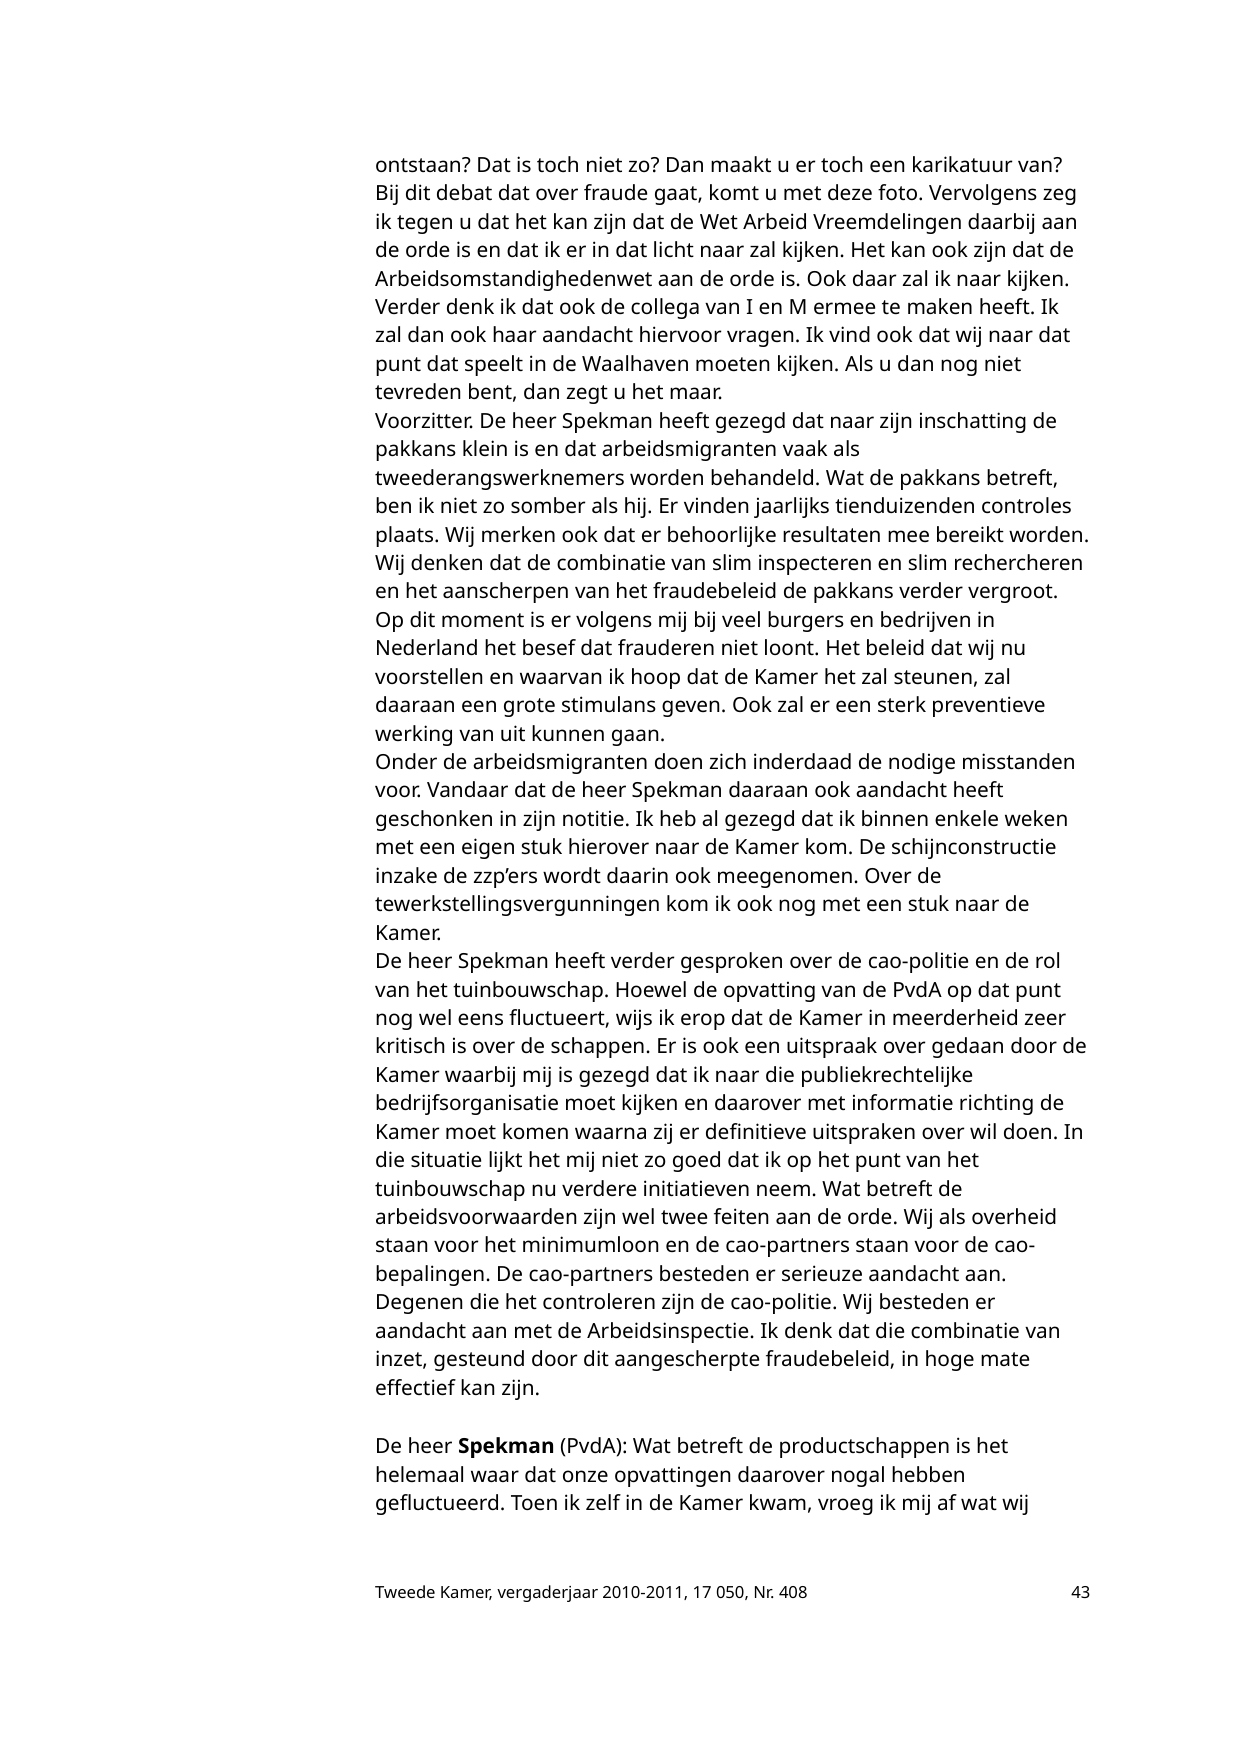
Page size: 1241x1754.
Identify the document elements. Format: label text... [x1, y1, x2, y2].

text ontstaan? Dat is toch niet zo? Dan maakt u er toch een karikatuur van? Bij dit debat dat over fraude gaat, komt u met deze foto. Vervolgens zeg ik tegen u dat het kan zijn dat de Wet Arbeid Vreemdelingen daarbij aan de orde is en dat ik er in dat licht naar zal kijken. Het kan ook zijn dat de Arbeidsomstandighedenwet aan de orde is. Ook daar zal ik naar kijken. Verder denk ik dat ook de collega van I en M ermee te maken heeft. Ik zal dan ook haar aandacht hiervoor vragen. Ik vind ook dat wij naar dat punt dat speelt in de Waalhaven moeten kijken. Als u dan nog niet tevreden bent, dan zegt u het maar. [375, 150, 1090, 406]
text Voorzitter. De heer Spekman heeft gezegd dat naar zijn inschatting de pakkans klein is en dat arbeidsmigranten vaak als tweederangswerknemers worden behandeld. Wat de pakkans betreft, ben ik niet zo somber als hij. Er vinden jaarlijks tienduizenden controles plaats. Wij merken ook dat er behoorlijke resultaten mee bereikt worden. Wij denken dat de combinatie van slim inspecteren en slim rechercheren en het aanscherpen van het fraudebeleid de pakkans verder vergroot. Op dit moment is er volgens mij bij veel burgers en bedrijven in Nederland het besef dat frauderen niet loont. Het beleid dat wij nu voorstellen en waarvan ik hoop dat de Kamer het zal steunen, zal daaraan een grote stimulans geven. Ook zal er een sterk preventieve werking van uit kunnen gaan. [375, 406, 1090, 747]
text De heer Spekman (PvdA): Wat betreft de productschappen is het helemaal waar dat onze opvattingen daarover nogal hebben gefluctueerd. Toen ik zelf in de Kamer kwam, vroeg ik mij af wat wij [375, 1431, 1090, 1517]
text Onder de arbeidsmigranten doen zich inderdaad de nodige misstanden voor. Vandaar dat de heer Spekman daaraan ook aandacht heeft geschonken in zijn notitie. Ik heb al gezegd dat ik binnen enkele weken met een eigen stuk hierover naar de Kamer kom. De schijnconstructie inzake de zzp’ers wordt daarin ook meegenomen. Over de tewerkstellingsvergunningen kom ik ook nog met een stuk naar de Kamer. [375, 747, 1090, 946]
text De heer Spekman heeft verder gesproken over de cao-politie en de rol van het tuinbouwschap. Hoewel de opvatting van de PvdA op dat punt nog wel eens fluctueert, wijs ik erop dat de Kamer in meerderheid zeer kritisch is over de schappen. Er is ook een uitspraak over gedaan door de Kamer waarbij mij is gezegd dat ik naar die publiekrechtelijke bedrijfsorganisatie moet kijken en daarover met informatie richting de Kamer moet komen waarna zij er definitieve uitspraken over wil doen. In die situatie lijkt het mij niet zo goed dat ik op het punt van het tuinbouwschap nu verdere initiatieven neem. Wat betreft de arbeidsvoorwaarden zijn wel twee feiten aan de orde. Wij als overheid staan voor het minimumloon en de cao-partners staan voor de cao-bepalingen. De cao-partners besteden er serieuze aandacht aan. Degenen die het controleren zijn de cao-politie. Wij besteden er aandacht aan met de Arbeidsinspectie. Ik denk dat die combinatie van inzet, gesteund door dit aangescherpte fraudebeleid, in hoge mate effectief kan zijn. [375, 946, 1090, 1401]
